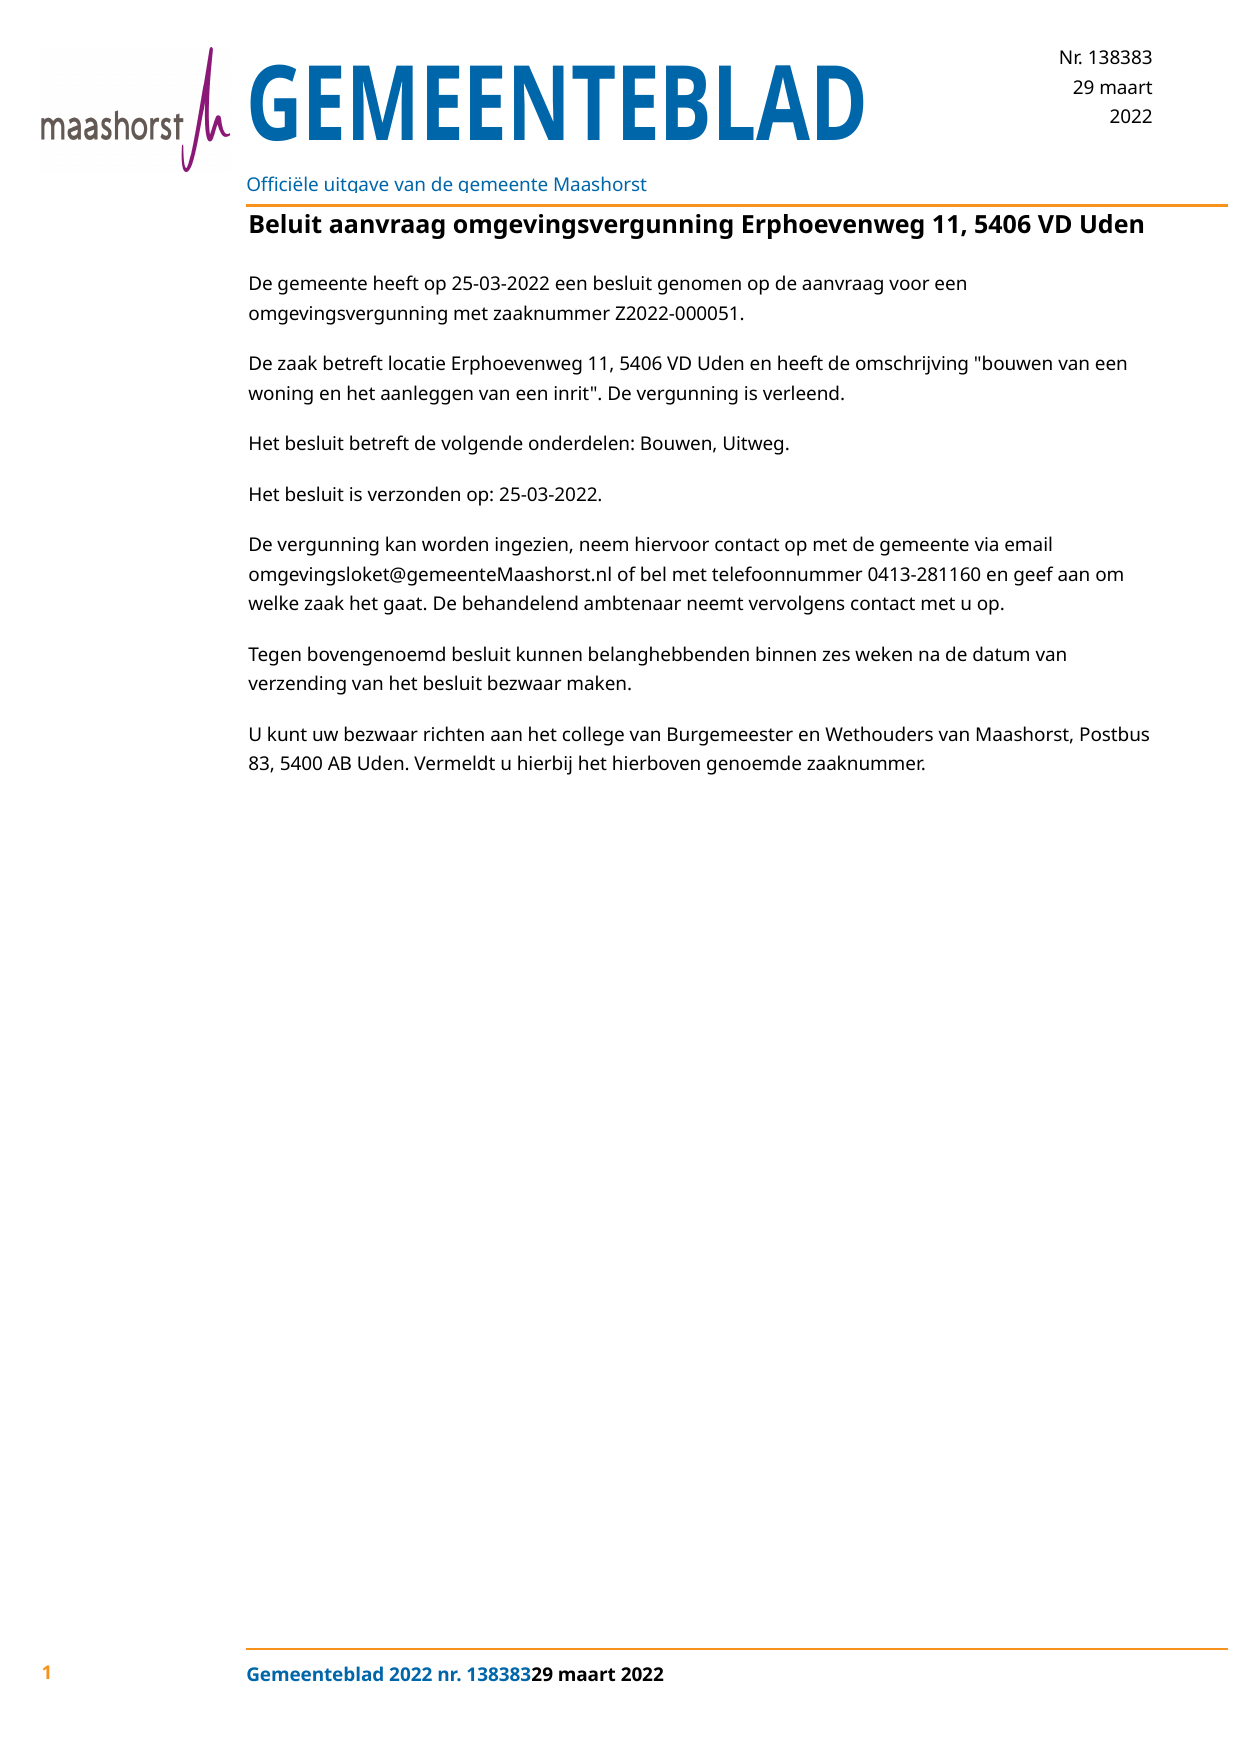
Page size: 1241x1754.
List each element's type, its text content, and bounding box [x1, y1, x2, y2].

text Het besluit is verzonden op: 25-03-2022. [248, 481, 1152, 506]
text De vergunning kan worden ingezien, neem hiervoor contact op met de gemeente via email omgevingsloket@gemeenteMaashorst.nl of bel met telefoonnummer 0413-281160 en geef aan om welke zaak het gaat. De behandelend ambtenaar neemt vervolgens contact met u op. [248, 531, 1152, 616]
text U kunt uw bezwaar richten aan het college van Burgemeester en Wethouders van Maashorst, Postbus 83, 5400 AB Uden. Vermeldt u hierbij het hierboven genoemde zaaknummer. [248, 721, 1152, 776]
text Tegen bovengenoemd besluit kunnen belanghebbenden binnen zes weken na de datum van verzending van het besluit bezwaar maken. [248, 641, 1152, 696]
text De zaak betreft locatie Erphoevenweg 11, 5406 VD Uden en heeft de omschrijving "bouwen van een woning en het aanleggen van een inrit". De vergunning is verleend. [248, 350, 1152, 406]
picture [41, 47, 231, 172]
text De gemeente heeft op 25-03-2022 een besluit genomen op de aanvraag voor een omgevingsvergunning met zaaknummer Z2022-000051. [248, 270, 1152, 326]
text Beluit aanvraag omgevingsvergunning Erphoevenweg 11, 5406 VD Uden [248, 207, 1152, 241]
text Het besluit betreft de volgende onderdelen: Bouwen, Uitweg. [248, 430, 1152, 456]
